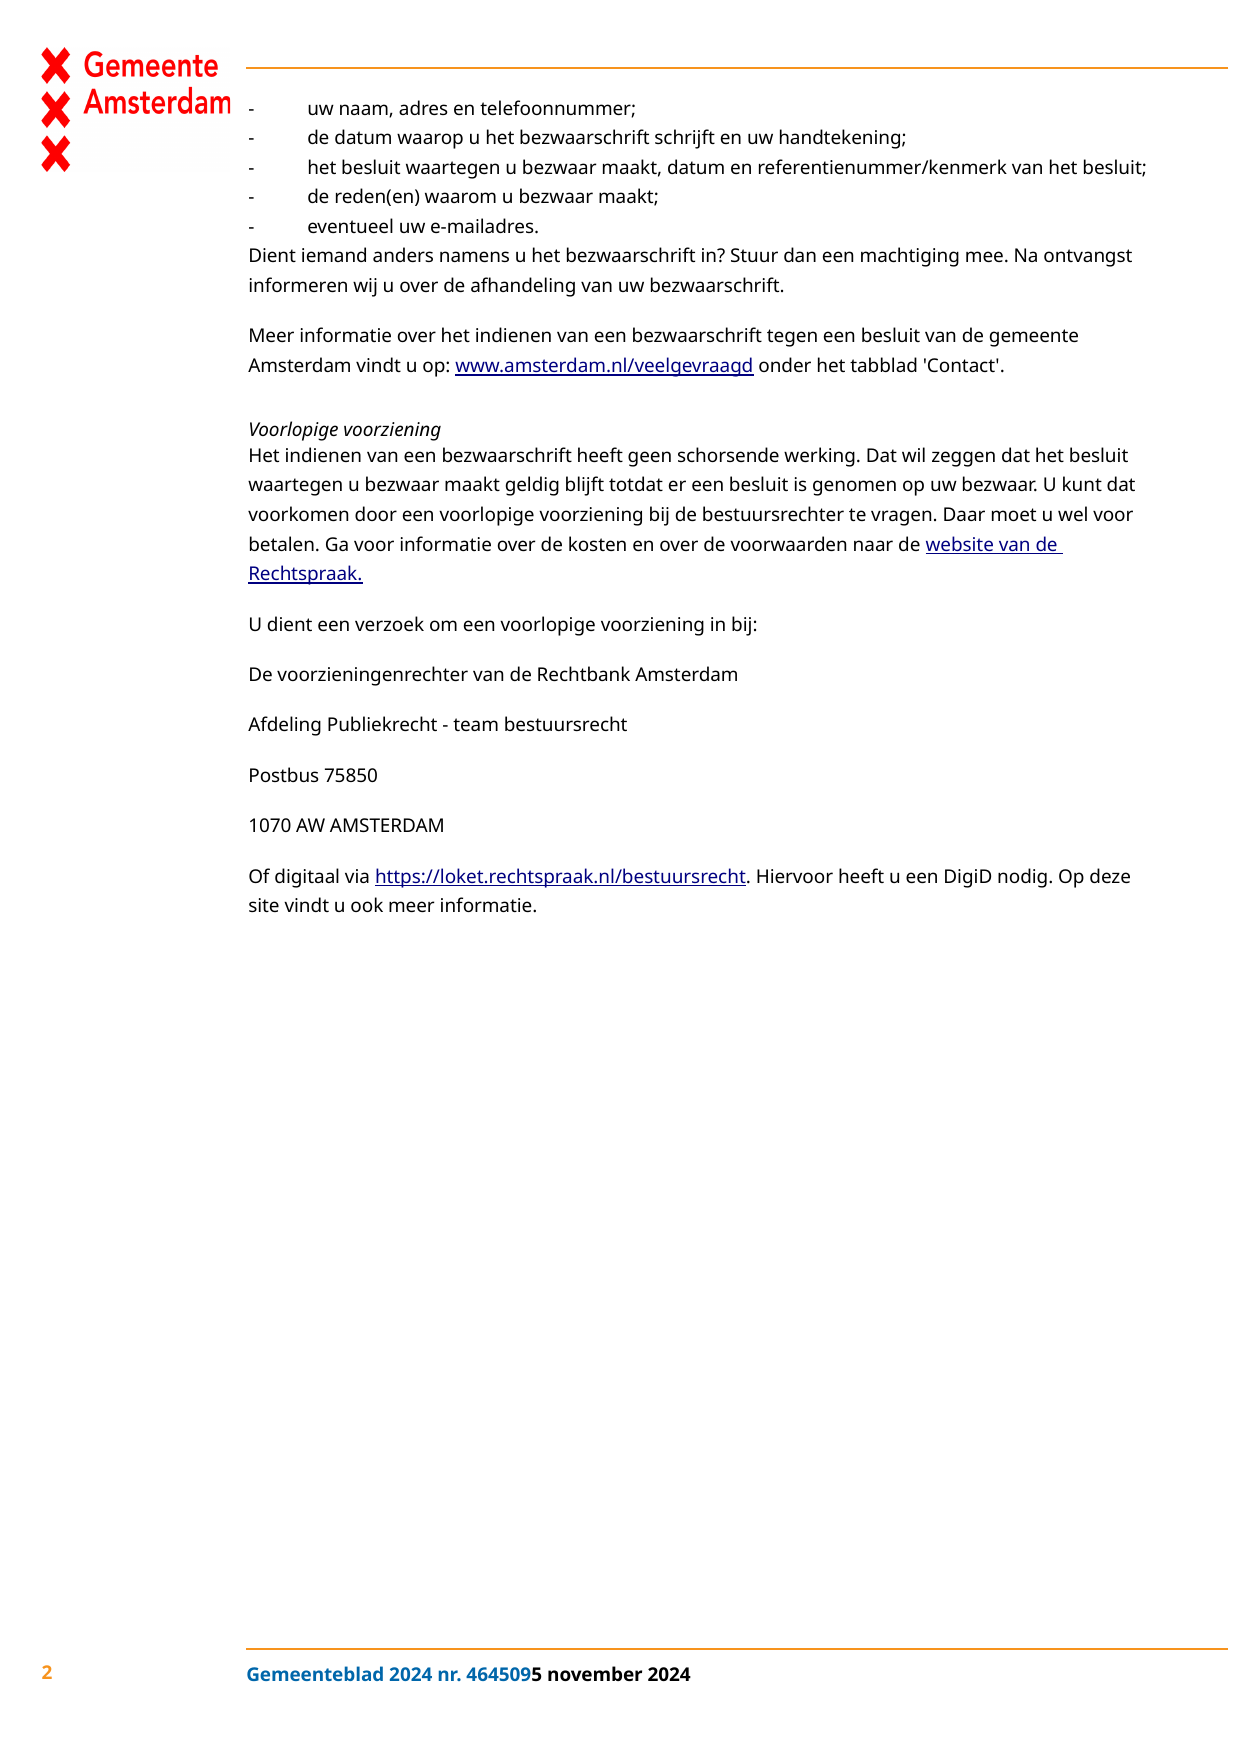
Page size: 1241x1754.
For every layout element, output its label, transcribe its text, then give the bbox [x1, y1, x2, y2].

picture [41, 47, 231, 172]
list eventueel uw e-mailadres. [248, 213, 1152, 239]
text Dient iemand anders namens u het bezwaarschrift in? Stuur dan een machtiging mee. Na ontvangst informeren wij u over de afhandeling van uw bezwaarschrift. [248, 243, 1152, 298]
list de datum waarop u het bezwaarschrift schrijft en uw handtekening; [248, 124, 1152, 150]
text Of digitaal via https://loket.rechtspraak.nl/bestuursrecht. Hiervoor heeft u een DigiD nodig. Op deze site vindt u ook meer informatie. [248, 863, 1152, 918]
text Postbus 75850 [248, 762, 1152, 788]
text Meer informatie over het indienen van een bezwaarschrift tegen een besluit van de gemeente Amsterdam vindt u op: www.amsterdam.nl/veelgevraagd onder het tabblad 'Contact'. [248, 323, 1152, 378]
text Het indienen van een bezwaarschrift heeft geen schorsende werking. Dat wil zeggen dat het besluit waartegen u bezwaar maakt geldig blijft totdat er een besluit is genomen op uw bezwaar. U kunt dat voorkomen door een voorlopige voorziening bij de bestuursrechter te vragen. Daar moet u wel voor betalen. Ga voor informatie over de kosten en over de voorwaarden naar de website van de Rechtspraak. [248, 442, 1152, 586]
list uw naam, adres en telefoonnummer; [248, 95, 1152, 121]
list het besluit waartegen u bezwaar maakt, datum en referentienummer/kenmerk van het besluit; [248, 154, 1152, 180]
text 1070 AW AMSTERDAM [248, 812, 1152, 838]
text De voorzieningenrechter van de Rechtbank Amsterdam [248, 661, 1152, 687]
list de reden(en) waarom u bezwaar maakt; [248, 183, 1152, 209]
text Afdeling Publiekrecht - team bestuursrecht [248, 712, 1152, 737]
text U dient een verzoek om een voorlopige voorziening in bij: [248, 611, 1152, 636]
text Voorlopige voorziening [248, 416, 1152, 442]
